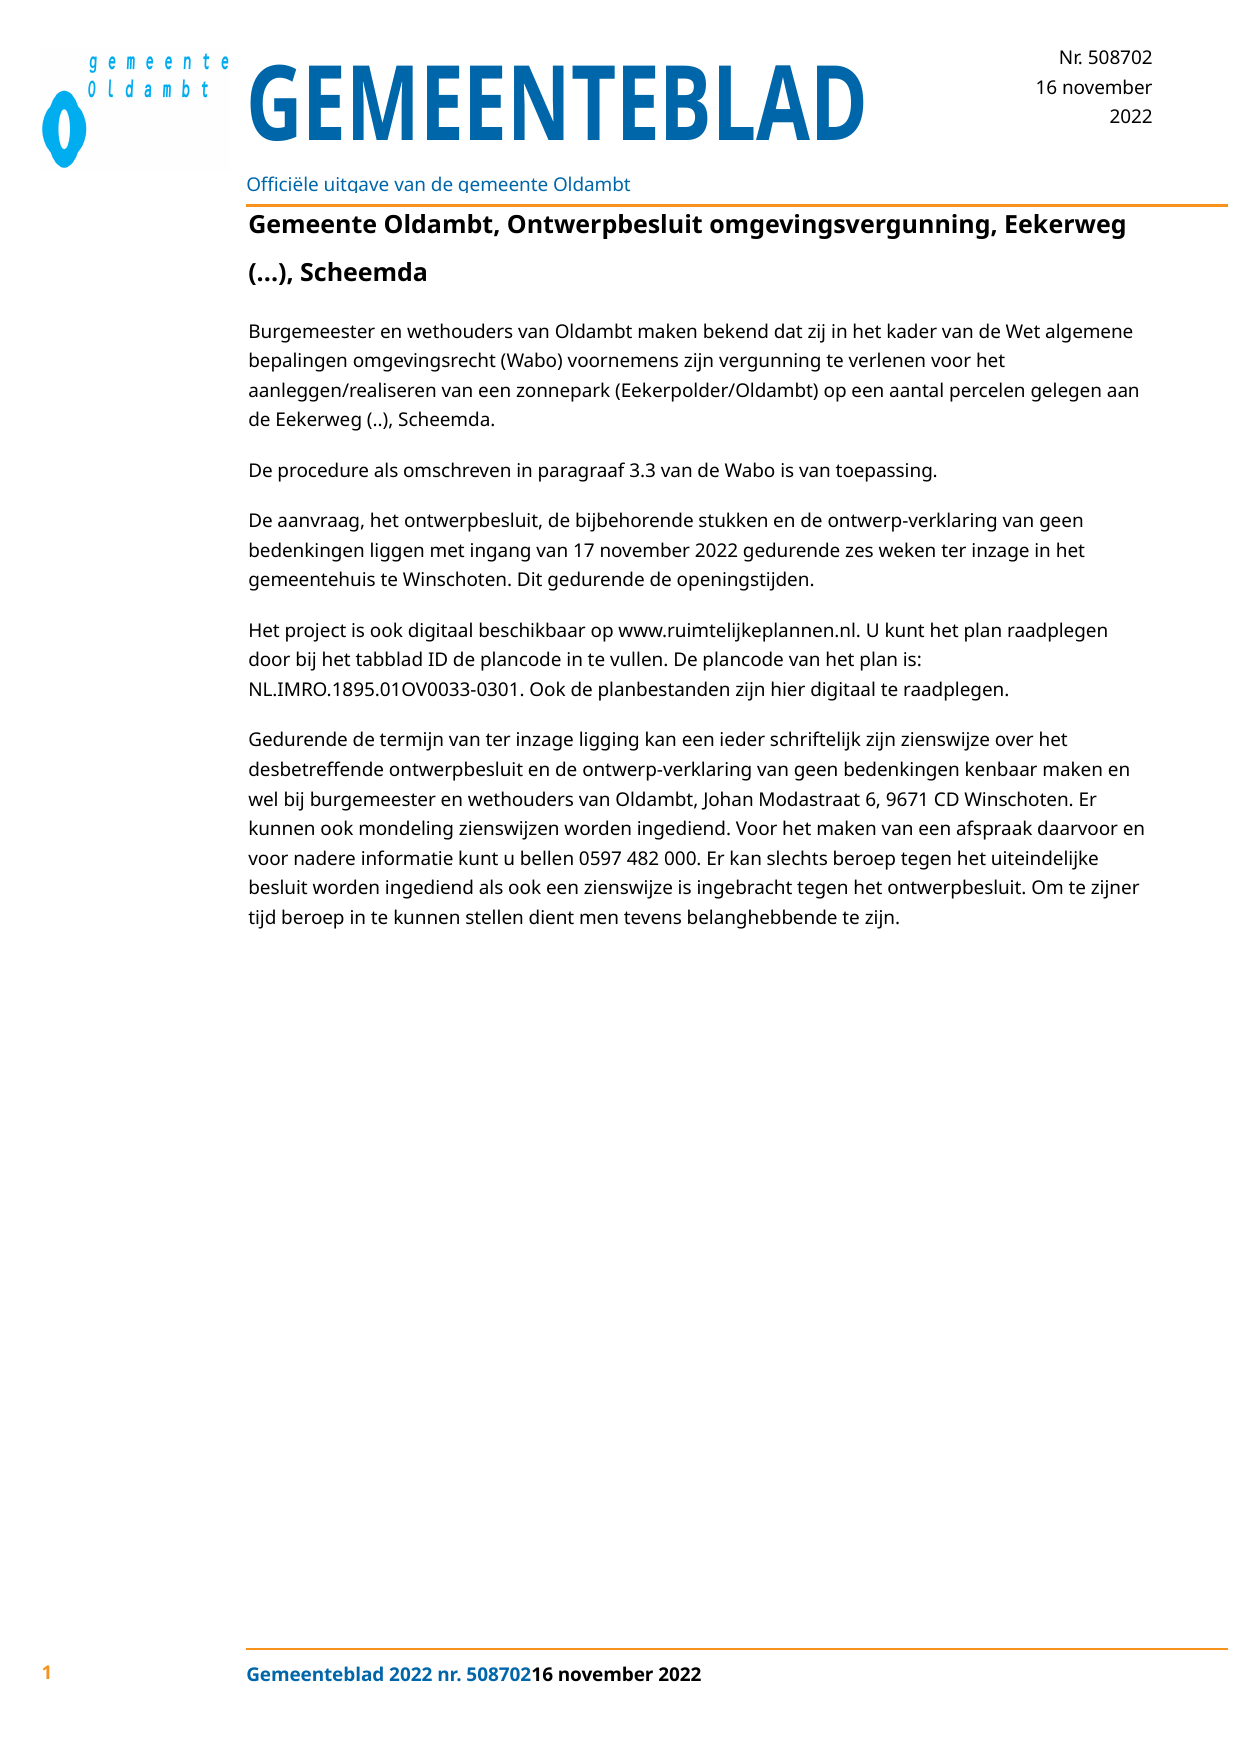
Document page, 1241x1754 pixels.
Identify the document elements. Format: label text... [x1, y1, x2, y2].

picture [41, 47, 231, 172]
text Gedurende de termijn van ter inzage ligging kan een ieder schriftelijk zijn zienswijze over het desbetreffende ontwerpbesluit en de ontwerp-verklaring van geen bedenkingen kenbaar maken en wel bij burgemeester en wethouders van Oldambt, Johan Modastraat 6, 9671 CD Winschoten. Er kunnen ook mondeling zienswijzen worden ingediend. Voor het maken van een afspraak daarvoor en voor nadere informatie kunt u bellen 0597 482 000. Er kan slechts beroep tegen het uiteindelijke besluit worden ingediend als ook een zienswijze is ingebracht tegen het ontwerpbesluit. Om te zijner tijd beroep in te kunnen stellen dient men tevens belanghebbende te zijn. [248, 727, 1152, 930]
text Gemeente Oldambt, Ontwerpbesluit omgevingsvergunning, Eekerweg (...), Scheemda [248, 207, 1152, 288]
text De procedure als omschreven in paragraaf 3.3 van de Wabo is van toepassing. [248, 457, 1152, 483]
text Burgemeester en wethouders van Oldambt maken bekend dat zij in het kader van de Wet algemene bepalingen omgevingsrecht (Wabo) voornemens zijn vergunning te verlenen voor het aanleggen/realiseren van een zonnepark (Eekerpolder/Oldambt) op een aantal percelen gelegen aan de Eekerweg (..), Scheemda. [248, 318, 1152, 432]
text De aanvraag, het ontwerpbesluit, de bijbehorende stukken en de ontwerp-verklaring van geen bedenkingen liggen met ingang van 17 november 2022 gedurende zes weken ter inzage in het gemeentehuis te Winschoten. Dit gedurende de openingstijden. [248, 507, 1152, 592]
text Het project is ook digitaal beschikbaar op www.ruimtelijkeplannen.nl. U kunt het plan raadplegen door bij het tabblad ID de plancode in te vullen. De plancode van het plan is: NL.IMRO.1895.01OV0033-0301. Ook de planbestanden zijn hier digitaal te raadplegen. [248, 617, 1152, 702]
